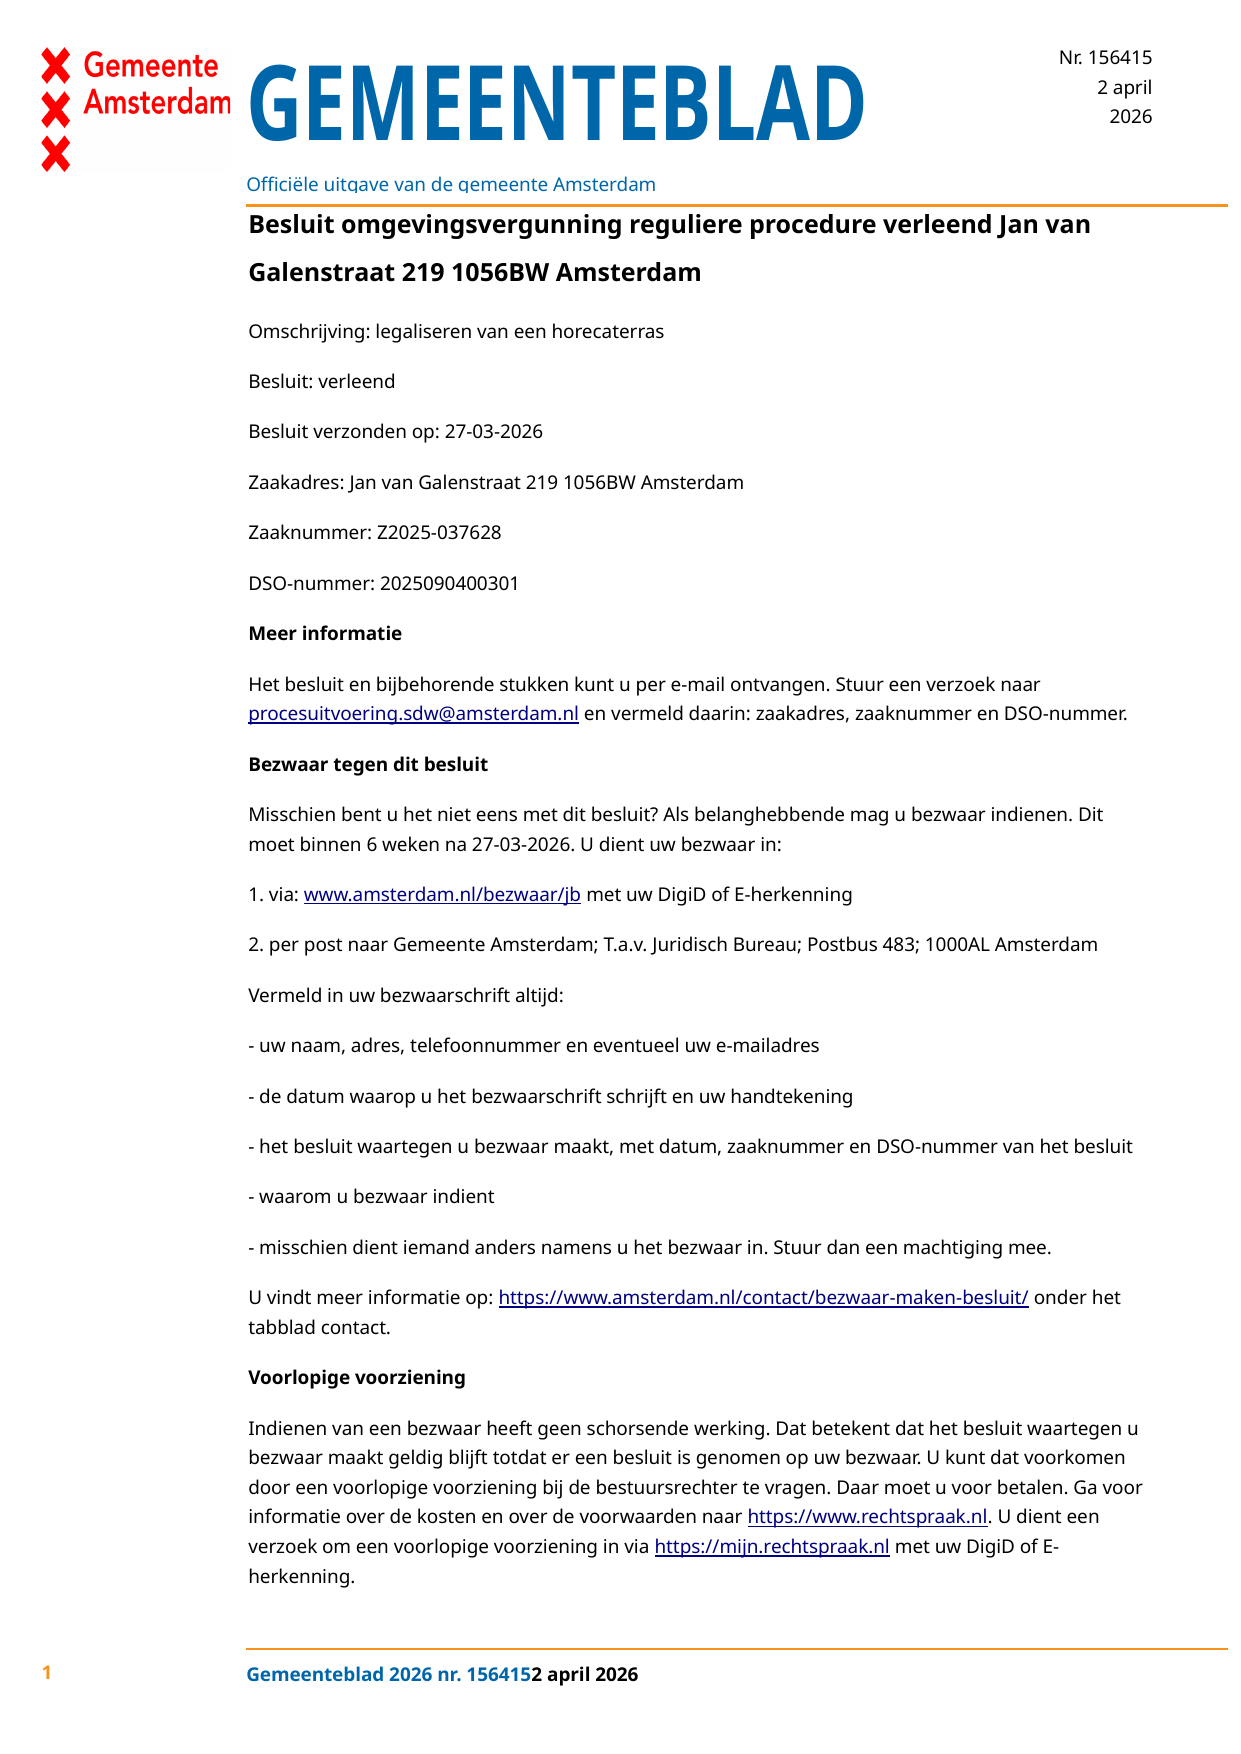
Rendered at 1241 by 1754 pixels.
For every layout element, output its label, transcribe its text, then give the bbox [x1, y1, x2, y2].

text Zaaknummer: Z2025-037628 [248, 519, 1152, 545]
text 2. per post naar Gemeente Amsterdam; T.a.v. Juridisch Bureau; Postbus 483; 1000AL Amsterdam [248, 932, 1152, 957]
text 1. via: www.amsterdam.nl/bezwaar/jb met uw DigiD of E-herkenning [248, 881, 1152, 907]
text U vindt meer informatie op: https://www.amsterdam.nl/contact/bezwaar-maken-besluit/ onder het tabblad contact. [248, 1284, 1152, 1340]
text Bezwaar tegen dit besluit [248, 751, 1152, 777]
text - misschien dient iemand anders namens u het bezwaar in. Stuur dan een machtiging mee. [248, 1234, 1152, 1260]
text Voorlopige voorziening [248, 1364, 1152, 1390]
picture [41, 47, 231, 172]
text Zaakadres: Jan van Galenstraat 219 1056BW Amsterdam [248, 469, 1152, 495]
text - waarom u bezwaar indient [248, 1184, 1152, 1209]
text - de datum waarop u het bezwaarschrift schrijft en uw handtekening [248, 1083, 1152, 1109]
text Besluit: verleend [248, 368, 1152, 394]
text - uw naam, adres, telefoonnummer en eventueel uw e-mailadres [248, 1032, 1152, 1058]
text Omschrijving: legaliseren van een horecaterras [248, 318, 1152, 344]
text - het besluit waartegen u bezwaar maakt, met datum, zaaknummer en DSO-nummer van het besluit [248, 1133, 1152, 1159]
text Vermeld in uw bezwaarschrift altijd: [248, 982, 1152, 1008]
text Het besluit en bijbehorende stukken kunt u per e-mail ontvangen. Stuur een verzoek naar procesuitvoering.sdw@amsterdam.nl en vermeld daarin: zaakadres, zaaknummer en DSO-nummer. [248, 671, 1152, 726]
text Besluit verzonden op: 27-03-2026 [248, 419, 1152, 444]
text Misschien bent u het niet eens met dit besluit? Als belanghebbende mag u bezwaar indienen. Dit moet binnen 6 weken na 27-03-2026. U dient uw bezwaar in: [248, 801, 1152, 857]
text Indienen van een bezwaar heeft geen schorsende werking. Dat betekent dat het besluit waartegen u bezwaar maakt geldig blijft totdat er een besluit is genomen op uw bezwaar. U kunt dat voorkomen door een voorlopige voorziening bij de bestuursrechter te vragen. Daar moet u voor betalen. Ga voor informatie over de kosten en over de voorwaarden naar https://www.rechtspraak.nl. U dient een verzoek om een voorlopige voorziening in via https://mijn.rechtspraak.nl met uw DigiD of E-herkenning. [248, 1415, 1152, 1589]
text DSO-nummer: 2025090400301 [248, 570, 1152, 596]
text Meer informatie [248, 620, 1152, 646]
text Besluit omgevingsvergunning reguliere procedure verleend Jan van Galenstraat 219 1056BW Amsterdam [248, 207, 1152, 288]
